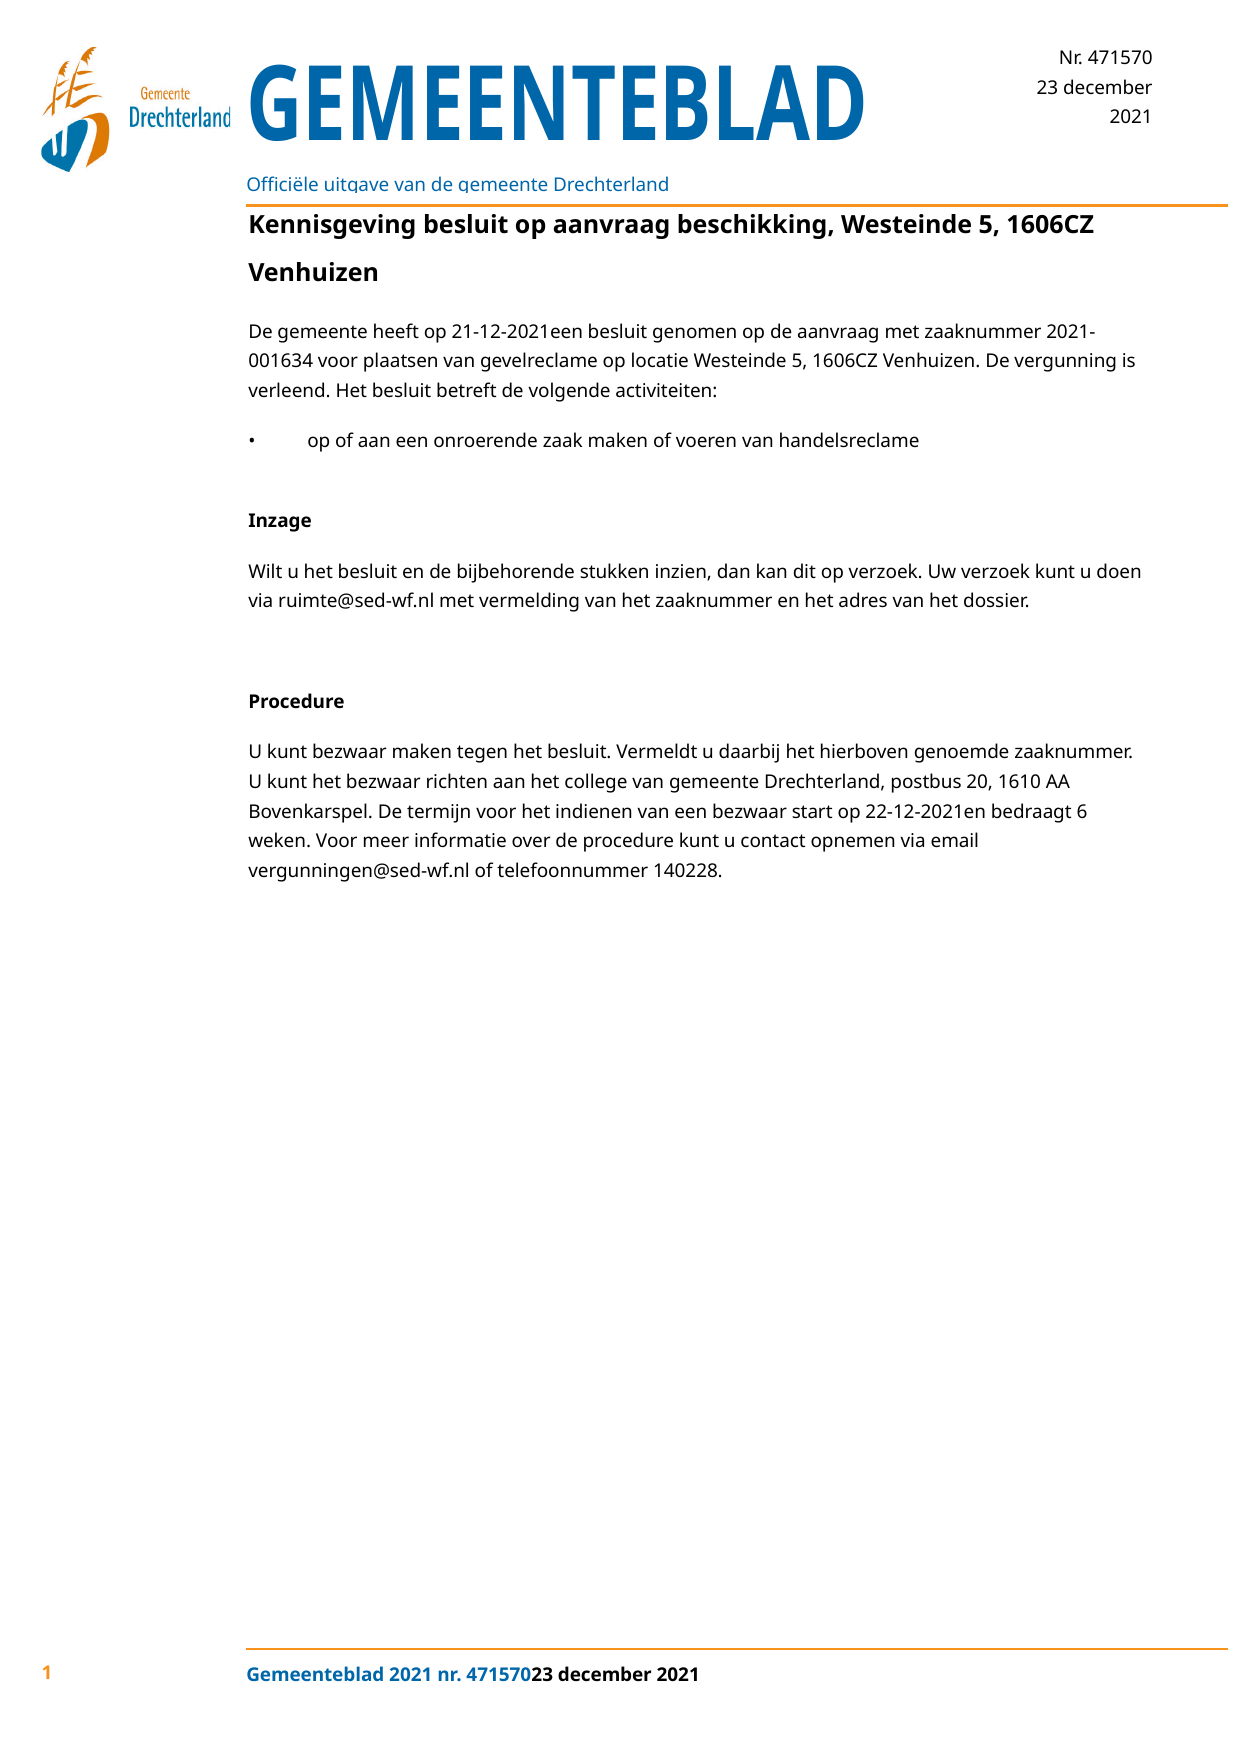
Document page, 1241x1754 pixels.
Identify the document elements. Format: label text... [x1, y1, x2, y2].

text Wilt u het besluit en de bijbehorende stukken inzien, dan kan dit op verzoek. Uw verzoek kunt u doen via ruimte@sed-wf.nl met vermelding van het zaaknummer en het adres van het dossier. [248, 558, 1152, 613]
picture [41, 47, 231, 172]
picture [226, 115, 231, 124]
picture [41, 158, 64, 172]
text Inzage [248, 507, 1152, 533]
text Procedure [248, 688, 1152, 714]
list op of aan een onroerende zaak maken of voeren van handelsreclame [248, 427, 1152, 453]
text Kennisgeving besluit op aanvraag beschikking, Westeinde 5, 1606CZ Venhuizen [248, 207, 1152, 288]
text U kunt bezwaar maken tegen het besluit. Vermeldt u daarbij het hierboven genoemde zaaknummer. U kunt het bezwaar richten aan het college van gemeente Drechterland, postbus 20, 1610 AA Bovenkarspel. De termijn voor het indienen van een bezwaar start op 22-12-2021en bedraagt 6 weken. Voor meer informatie over de procedure kunt u contact opnemen via email vergunningen@sed-wf.nl of telefoonnummer 140228. [248, 739, 1152, 883]
text De gemeente heeft op 21-12-2021een besluit genomen op de aanvraag met zaaknummer 2021-001634 voor plaatsen van gevelreclame op locatie Westeinde 5, 1606CZ Venhuizen. De vergunning is verleend. Het besluit betreft de volgende activiteiten: [248, 318, 1152, 403]
